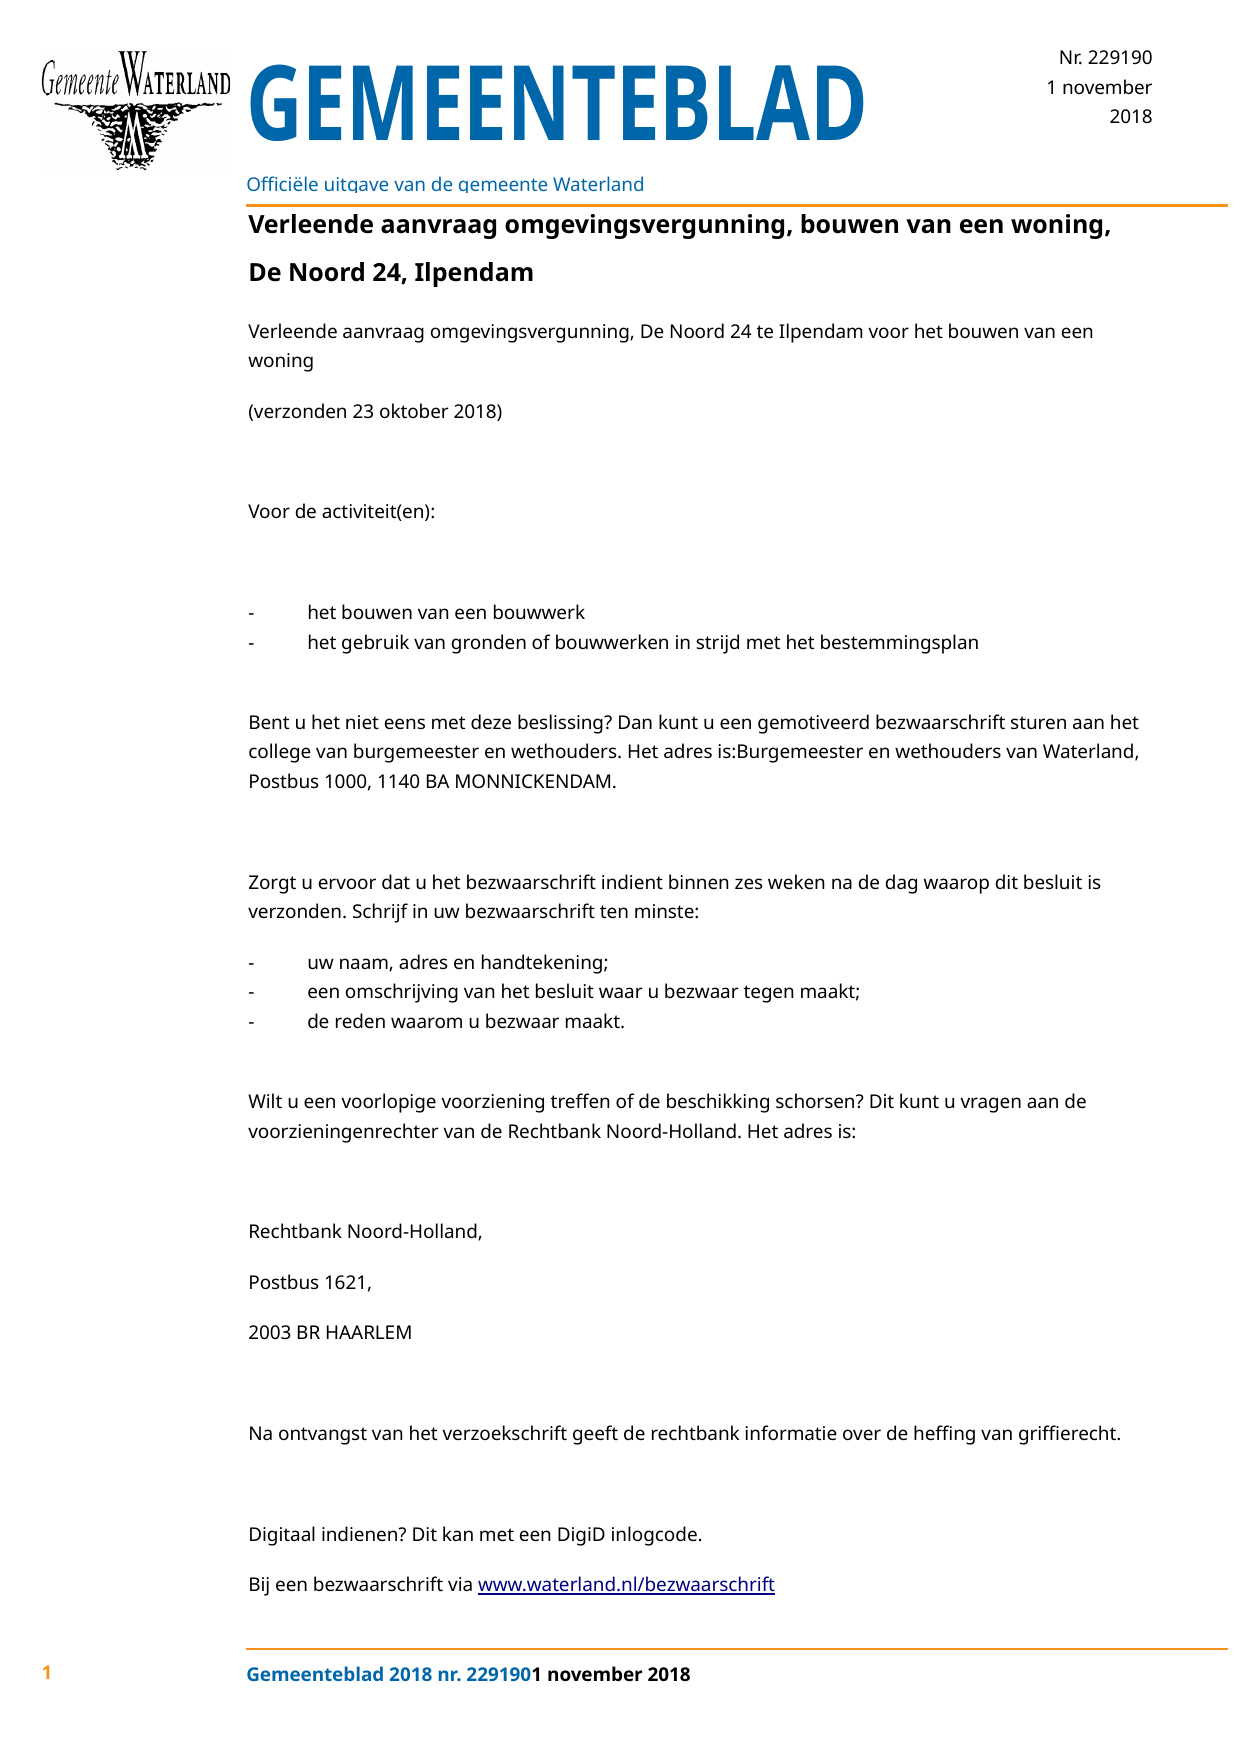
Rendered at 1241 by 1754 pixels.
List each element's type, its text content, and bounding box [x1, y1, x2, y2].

text Verleende aanvraag omgevingsvergunning, De Noord 24 te Ilpendam voor het bouwen van een woning [248, 318, 1152, 373]
text Na ontvangst van het verzoekschrift geeft de rechtbank informatie over de heffing van griffierecht. [248, 1420, 1152, 1446]
text Wilt u een voorlopige voorziening treffen of de beschikking schorsen? Dit kunt u vragen aan de voorzieningenrechter van de Rechtbank Noord-Holland. Het adres is: [248, 1088, 1152, 1144]
list uw naam, adres en handtekening; [248, 949, 1152, 975]
text Voor de activiteit(en): [248, 499, 1152, 524]
text Rechtbank Noord-Holland, [248, 1219, 1152, 1244]
text Bent u het niet eens met deze beslissing? Dan kunt u een gemotiveerd bezwaarschrift sturen aan het college van burgemeester en wethouders. Het adres is:Burgemeester en wethouders van Waterland, Postbus 1000, 1140 BA MONNICKENDAM. [248, 709, 1152, 794]
text Zorgt u ervoor dat u het bezwaarschrift indient binnen zes weken na de dag waarop dit besluit is verzonden. Schrijf in uw bezwaarschrift ten minste: [248, 869, 1152, 924]
list het bouwen van een bouwwerk [248, 599, 1152, 625]
text (verzonden 23 oktober 2018) [248, 398, 1152, 424]
text Digitaal indienen? Dit kan met een DigiD inlogcode. [248, 1521, 1152, 1547]
text Bij een bezwaarschrift via www.waterland.nl/bezwaarschrift [248, 1572, 1152, 1597]
list een omschrijving van het besluit waar u bezwaar tegen maakt; [248, 979, 1152, 1004]
picture [41, 47, 231, 172]
text Postbus 1621, [248, 1269, 1152, 1295]
text Verleende aanvraag omgevingsvergunning, bouwen van een woning, De Noord 24, Ilpendam [248, 207, 1152, 288]
list de reden waarom u bezwaar maakt. [248, 1008, 1152, 1034]
list het gebruik van gronden of bouwwerken in strijd met het bestemmingsplan [248, 629, 1152, 655]
text 2003 BR HAARLEM [248, 1319, 1152, 1345]
